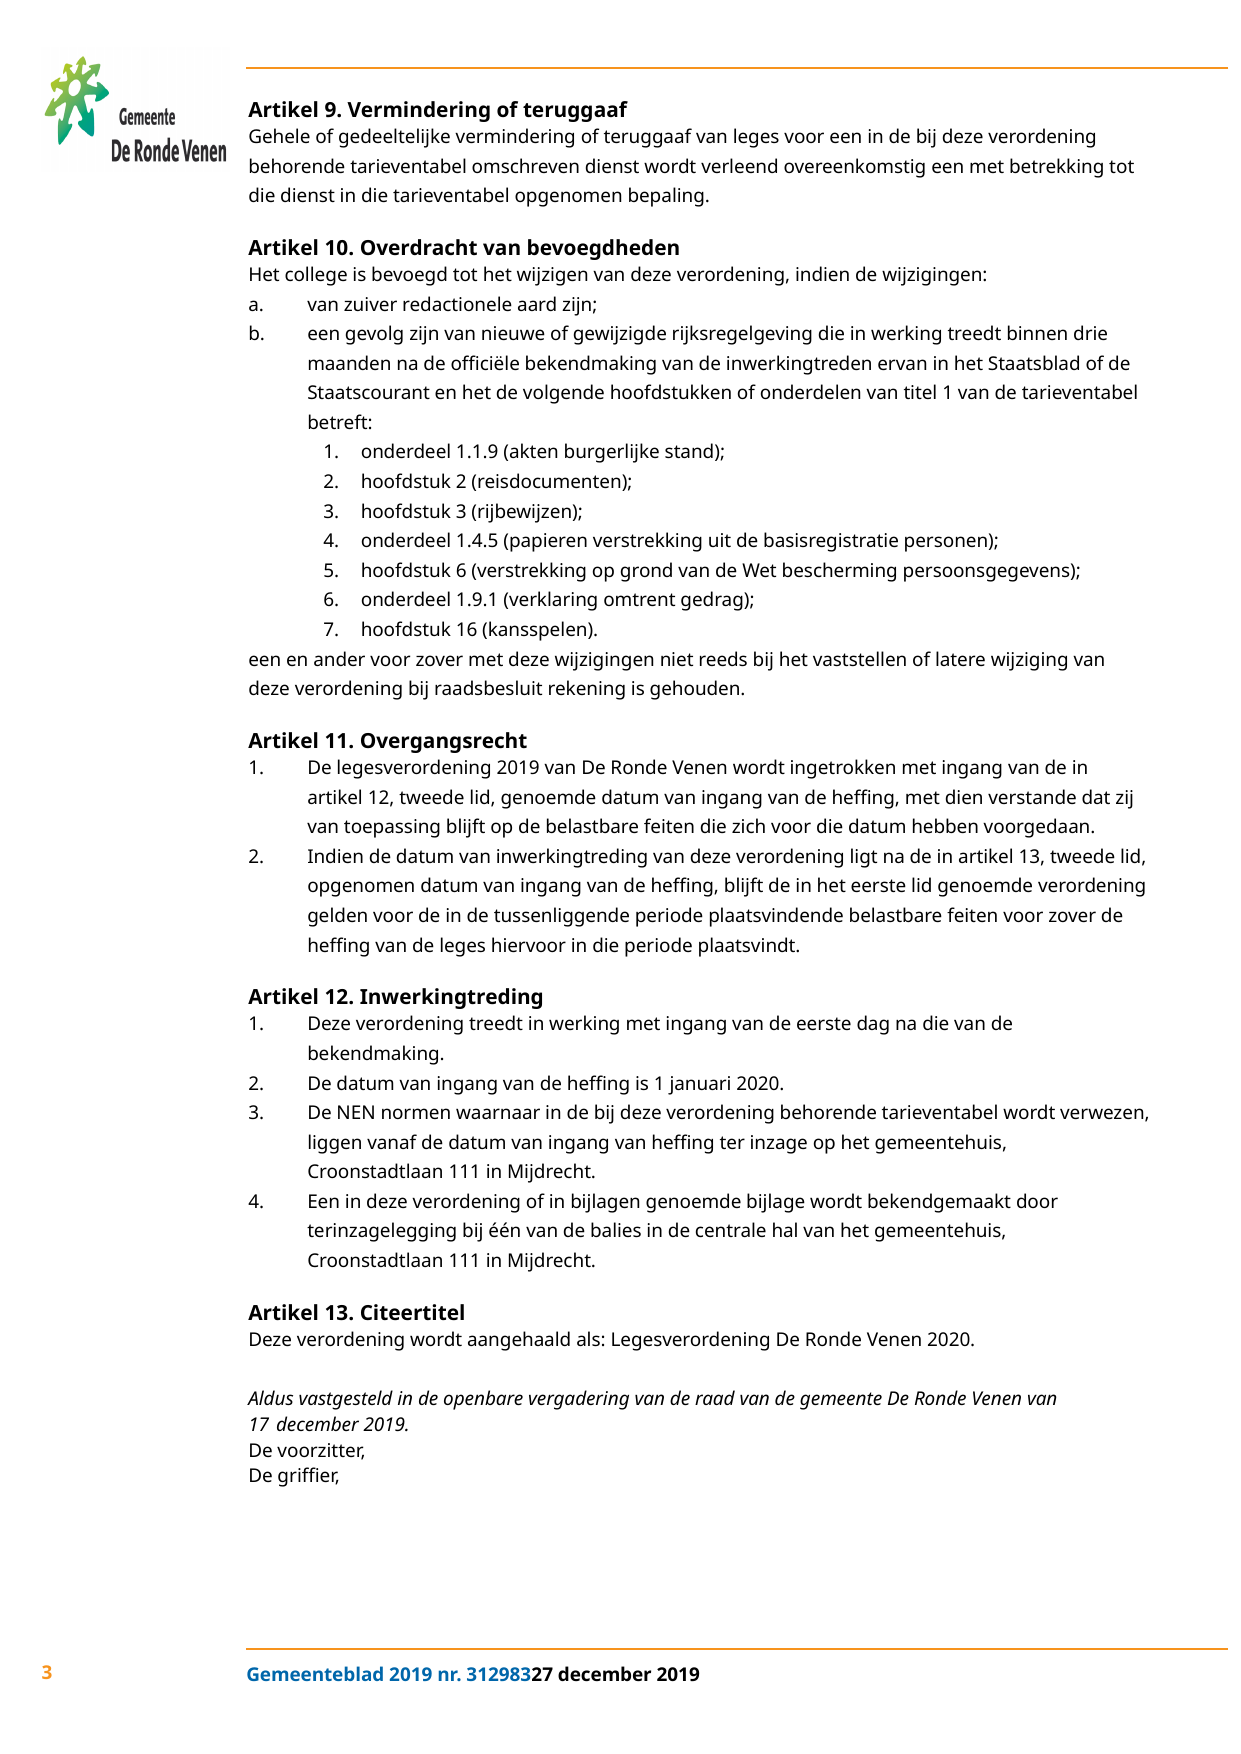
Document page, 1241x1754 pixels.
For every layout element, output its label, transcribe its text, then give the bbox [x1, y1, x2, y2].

list Een in deze verordening of in bijlagen genoemde bijlage wordt bekendgemaakt door terinzagelegging bij één van de balies in de centrale hal van het gemeentehuis, Croonstadtlaan 111 in Mijdrecht. [248, 1188, 1152, 1273]
text De griffier, [248, 1462, 1152, 1488]
text Artikel 10. Overdracht van bevoegdheden [248, 233, 1152, 261]
list hoofdstuk 3 (rijbewijzen); [323, 498, 1152, 524]
list De datum van ingang van de heffing is 1 januari 2020. [248, 1070, 1152, 1096]
list hoofdstuk 6 (verstrekking op grond van de Wet bescherming persoonsgegevens); [323, 557, 1152, 583]
list De legesverordening 2019 van De Ronde Venen wordt ingetrokken met ingang van de in artikel 12, tweede lid, genoemde datum van ingang van de heffing, met dien verstande dat zij van toepassing blijft op de belastbare feiten die zich voor die datum hebben voorgedaan. [248, 754, 1152, 839]
text Artikel 12. Inwerkingtreding [248, 982, 1152, 1011]
text Deze verordening wordt aangehaald als: Legesverordening De Ronde Venen 2020. [248, 1326, 1152, 1352]
list hoofdstuk 2 (reisdocumenten); [323, 468, 1152, 494]
list van zuiver redactionele aard zijn; [248, 291, 1152, 317]
list een gevolg zijn van nieuwe of gewijzigde rijksregelgeving die in werking treedt binnen drie maanden na de officiële bekendmaking van de inwerkingtreden ervan in het Staatsblad of de Staatscourant en het de volgende hoofdstukken of onderdelen van titel 1 van de tarieventabel betreft: [248, 320, 1152, 435]
text De voorzitter, [248, 1437, 1152, 1462]
list De NEN normen waarnaar in de bij deze verordening behorende tarieventabel wordt verwezen, liggen vanaf de datum van ingang van heffing ter inzage op het gemeentehuis, Croonstadtlaan 111 in Mijdrecht. [248, 1099, 1152, 1184]
text Gehele of gedeeltelijke vermindering of teruggaaf van leges voor een in de bij deze verordening behorende tarieventabel omschreven dienst wordt verleend overeenkomstig een met betrekking tot die dienst in die tarieventabel opgenomen bepaling. [248, 123, 1152, 208]
text Aldus vastgesteld in de openbare vergadering van de raad van de gemeente De Ronde Venen van 17 december 2019. [248, 1385, 1152, 1437]
list Deze verordening treedt in werking met ingang van de eerste dag na die van de bekendmaking. [248, 1011, 1152, 1066]
list Indien de datum van inwerkingtreding van deze verordening ligt na de in artikel 13, tweede lid, opgenomen datum van ingang van de heffing, blijft de in het eerste lid genoemde verordening gelden voor de in de tussenliggende periode plaatsvindende belastbare feiten voor zover de heffing van de leges hiervoor in die periode plaatsvindt. [248, 843, 1152, 957]
list onderdeel 1.9.1 (verklaring omtrent gedrag); [323, 587, 1152, 612]
list hoofdstuk 16 (kansspelen). [323, 616, 1152, 642]
text een en ander voor zover met deze wijzigingen niet reeds bij het vaststellen of latere wijziging van deze verordening bij raadsbesluit rekening is gehouden. [248, 646, 1152, 701]
text Artikel 13. Citeertitel [248, 1298, 1152, 1326]
list onderdeel 1.4.5 (papieren verstrekking uit de basisregistratie personen); [323, 527, 1152, 553]
list onderdeel 1.1.9 (akten burgerlijke stand); [323, 439, 1152, 464]
picture [41, 47, 231, 172]
text Artikel 11. Overgangsrecht [248, 726, 1152, 754]
text Het college is bevoegd tot het wijzigen van deze verordening, indien de wijzigingen: [248, 261, 1152, 287]
text Artikel 9. Vermindering of teruggaaf [248, 95, 1152, 123]
